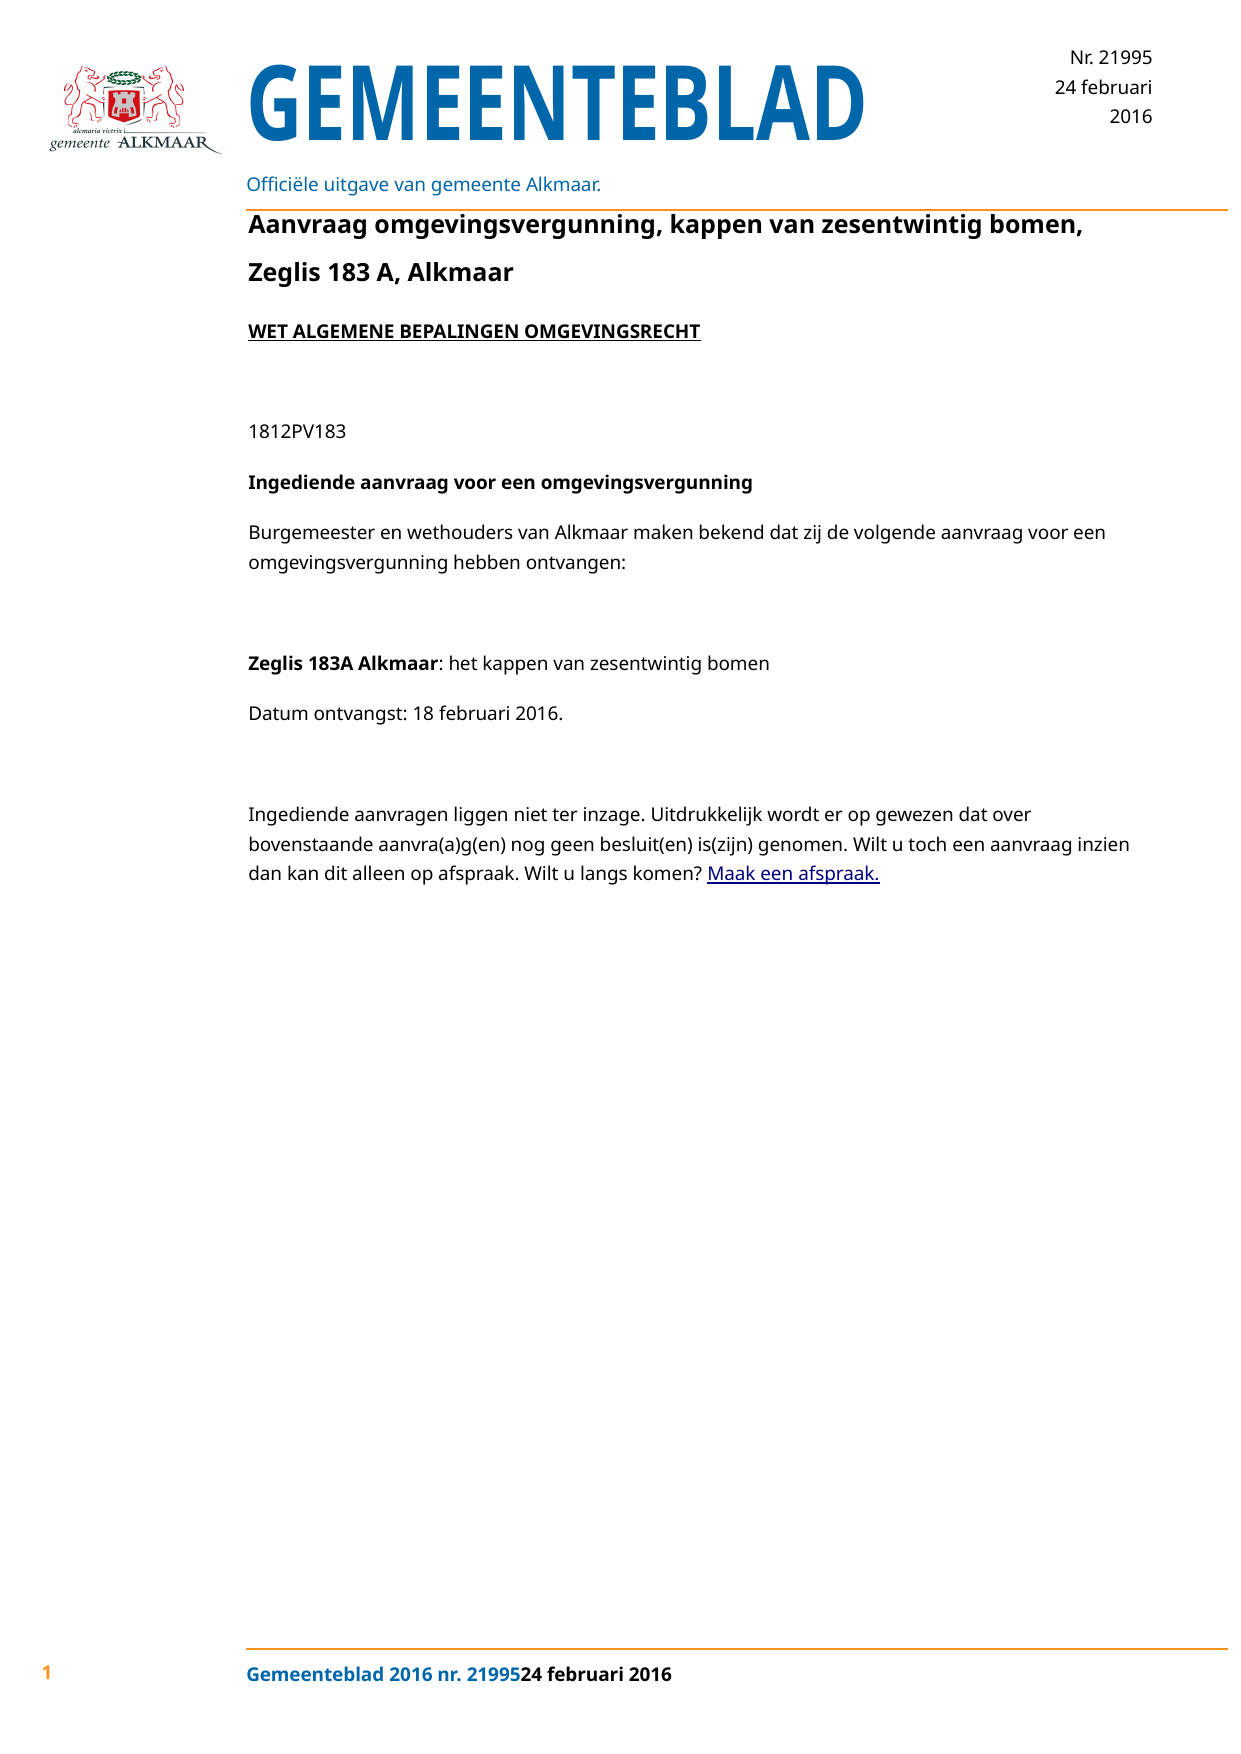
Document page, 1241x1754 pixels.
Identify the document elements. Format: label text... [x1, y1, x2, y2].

picture [41, 47, 231, 172]
text Ingediende aanvraag voor een omgevingsvergunning [248, 469, 1152, 495]
text WET ALGEMENE BEPALINGEN OMGEVINGSRECHT [248, 318, 1152, 344]
text Ingediende aanvragen liggen niet ter inzage. Uitdrukkelijk wordt er op gewezen dat over bovenstaande aanvra(a)g(en) nog geen besluit(en) is(zijn) genomen. Wilt u toch een aanvraag inzien dan kan dit alleen op afspraak. Wilt u langs komen? Maak een afspraak. [248, 801, 1152, 886]
text Zeglis 183A Alkmaar: het kappen van zesentwintig bomen [248, 650, 1152, 676]
text Datum ontvangst: 18 februari 2016. [248, 700, 1152, 726]
text Burgemeester en wethouders van Alkmaar maken bekend dat zij de volgende aanvraag voor een omgevingsvergunning hebben ontvangen: [248, 519, 1152, 575]
text Aanvraag omgevingsvergunning, kappen van zesentwintig bomen, Zeglis 183 A, Alkmaar [248, 211, 1152, 288]
text 1812PV183 [248, 419, 1152, 444]
